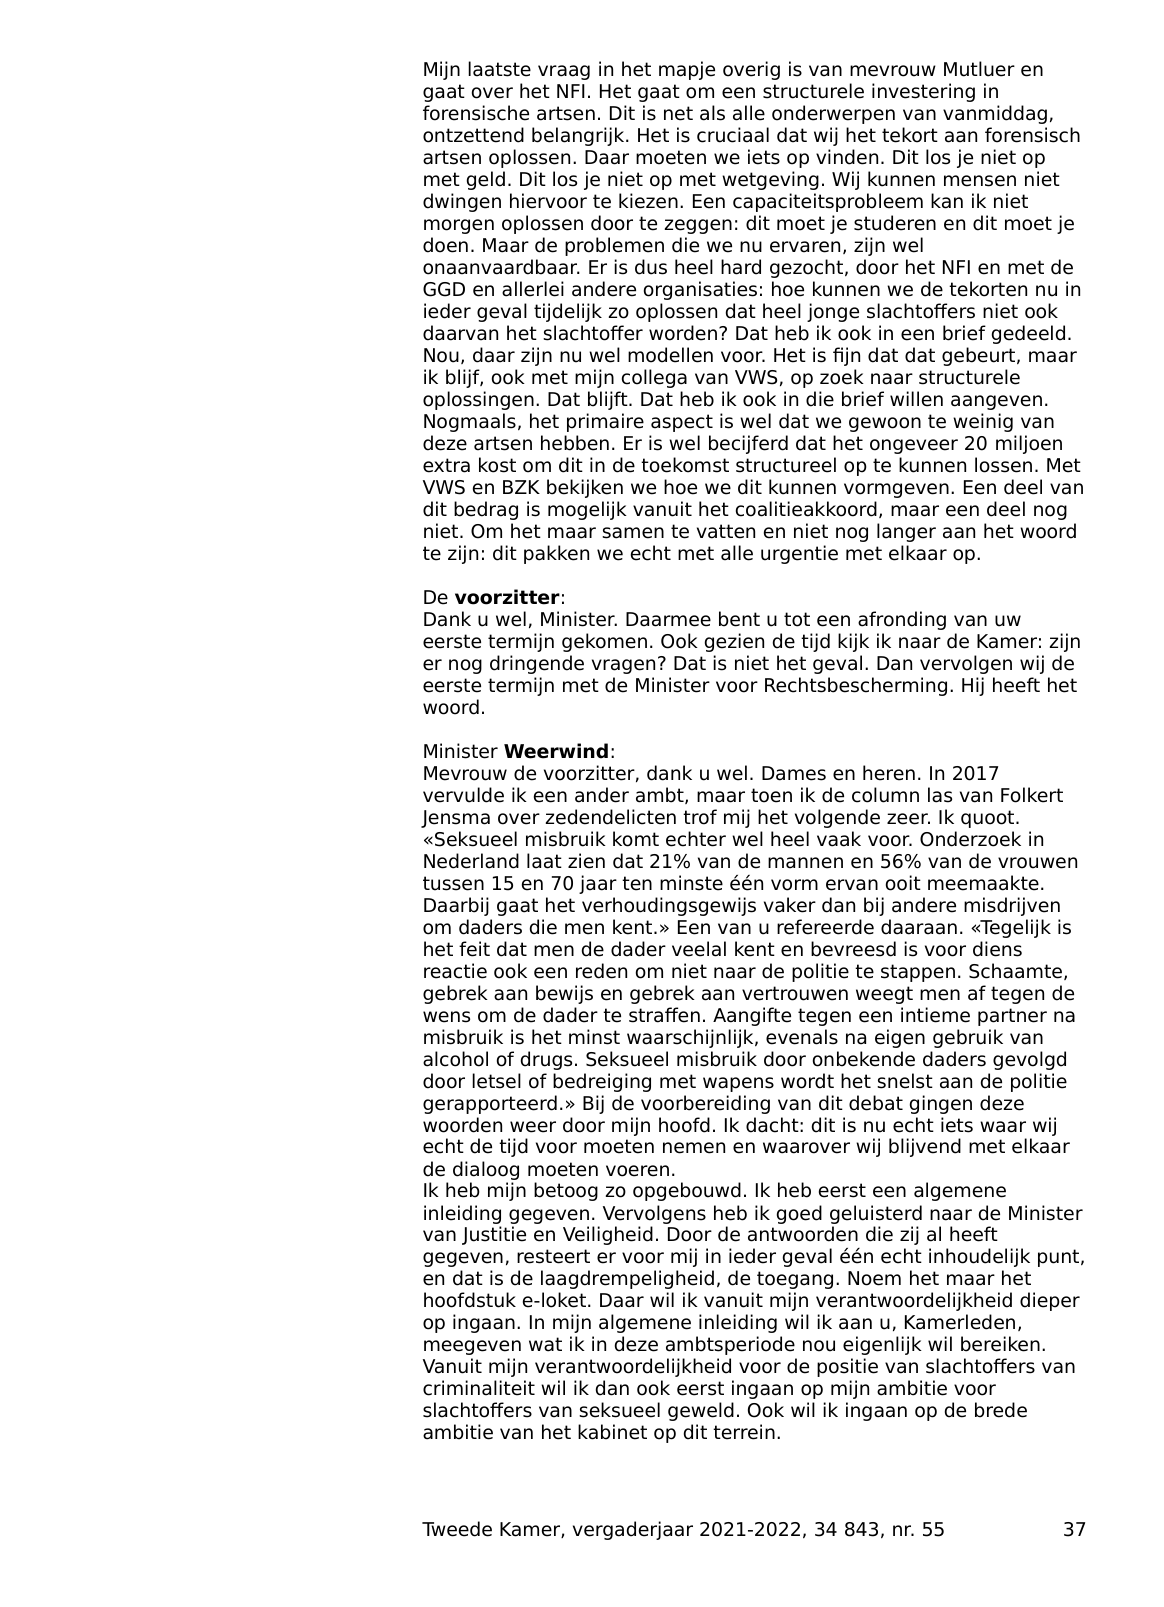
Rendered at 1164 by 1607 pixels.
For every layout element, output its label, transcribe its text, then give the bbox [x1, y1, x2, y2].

text Dank u wel, Minister. Daarmee bent u tot een afronding van uw eerste termijn gekomen. Ook gezien de tijd kijk ik naar de Kamer: zijn er nog dringende vragen? Dat is niet het geval. Dan vervolgen wij de eerste termijn met de Minister voor Rechtsbescherming. Hij heeft het woord. [422, 609, 1087, 719]
text Minister Weerwind: [422, 741, 1087, 763]
text Mevrouw de voorzitter, dank u wel. Dames en heren. In 2017 vervulde ik een ander ambt, maar toen ik de column las van Folkert Jensma over zedendelicten trof mij het volgende zeer. Ik quoot. «Seksueel misbruik komt echter wel heel vaak voor. Onderzoek in Nederland laat zien dat 21% van de mannen en 56% van de vrouwen tussen 15 en 70 jaar ten minste één vorm ervan ooit meemaakte. Daarbij gaat het verhoudingsgewijs vaker dan bij andere misdrijven om daders die men kent.» Een van u refereerde daaraan. «Tegelijk is het feit dat men de dader veelal kent en bevreesd is voor diens reactie ook een reden om niet naar de politie te stappen. Schaamte, gebrek aan bewijs en gebrek aan vertrouwen weegt men af tegen de wens om de dader te straffen. Aangifte tegen een intieme partner na misbruik is het minst waarschijnlijk, evenals na eigen gebruik van alcohol of drugs. Seksueel misbruik door onbekende daders gevolgd door letsel of bedreiging met wapens wordt het snelst aan de politie gerapporteerd.» Bij de voorbereiding van dit debat gingen deze woorden weer door mijn hoofd. Ik dacht: dit is nu echt iets waar wij echt de tijd voor moeten nemen en waarover wij blijvend met elkaar de dialoog moeten voeren. [422, 763, 1087, 1180]
text De voorzitter: [422, 587, 1087, 609]
text Mijn laatste vraag in het mapje overig is van mevrouw Mutluer en gaat over het NFI. Het gaat om een structurele investering in forensische artsen. Dit is net als alle onderwerpen van vanmiddag, ontzettend belangrijk. Het is cruciaal dat wij het tekort aan forensisch artsen oplossen. Daar moeten we iets op vinden. Dit los je niet op met geld. Dit los je niet op met wetgeving. Wij kunnen mensen niet dwingen hiervoor te kiezen. Een capaciteitsprobleem kan ik niet morgen oplossen door te zeggen: dit moet je studeren en dit moet je doen. Maar de problemen die we nu ervaren, zijn wel onaanvaardbaar. Er is dus heel hard gezocht, door het NFI en met de GGD en allerlei andere organisaties: hoe kunnen we de tekorten nu in ieder geval tijdelijk zo oplossen dat heel jonge slachtoffers niet ook daarvan het slachtoffer worden? Dat heb ik ook in een brief gedeeld. Nou, daar zijn nu wel modellen voor. Het is fijn dat dat gebeurt, maar ik blijf, ook met mijn collega van VWS, op zoek naar structurele oplossingen. Dat blijft. Dat heb ik ook in die brief willen aangeven. Nogmaals, het primaire aspect is wel dat we gewoon te weinig van deze artsen hebben. Er is wel becijferd dat het ongeveer 20 miljoen extra kost om dit in de toekomst structureel op te kunnen lossen. Met VWS en BZK bekijken we hoe we dit kunnen vormgeven. Een deel van dit bedrag is mogelijk vanuit het coalitieakkoord, maar een deel nog niet. Om het maar samen te vatten en niet nog langer aan het woord te zijn: dit pakken we echt met alle urgentie met elkaar op. [422, 59, 1087, 564]
text Ik heb mijn betoog zo opgebouwd. Ik heb eerst een algemene inleiding gegeven. Vervolgens heb ik goed geluisterd naar de Minister van Justitie en Veiligheid. Door de antwoorden die zij al heeft gegeven, resteert er voor mij in ieder geval één echt inhoudelijk punt, en dat is de laagdrempeligheid, de toegang. Noem het maar het hoofdstuk e-loket. Daar wil ik vanuit mijn verantwoordelijkheid dieper op ingaan. In mijn algemene inleiding wil ik aan u, Kamerleden, meegeven wat ik in deze ambtsperiode nou eigenlijk wil bereiken. Vanuit mijn verantwoordelijkheid voor de positie van slachtoffers van criminaliteit wil ik dan ook eerst ingaan op mijn ambitie voor slachtoffers van seksueel geweld. Ook wil ik ingaan op de brede ambitie van het kabinet op dit terrein. [422, 1180, 1087, 1444]
